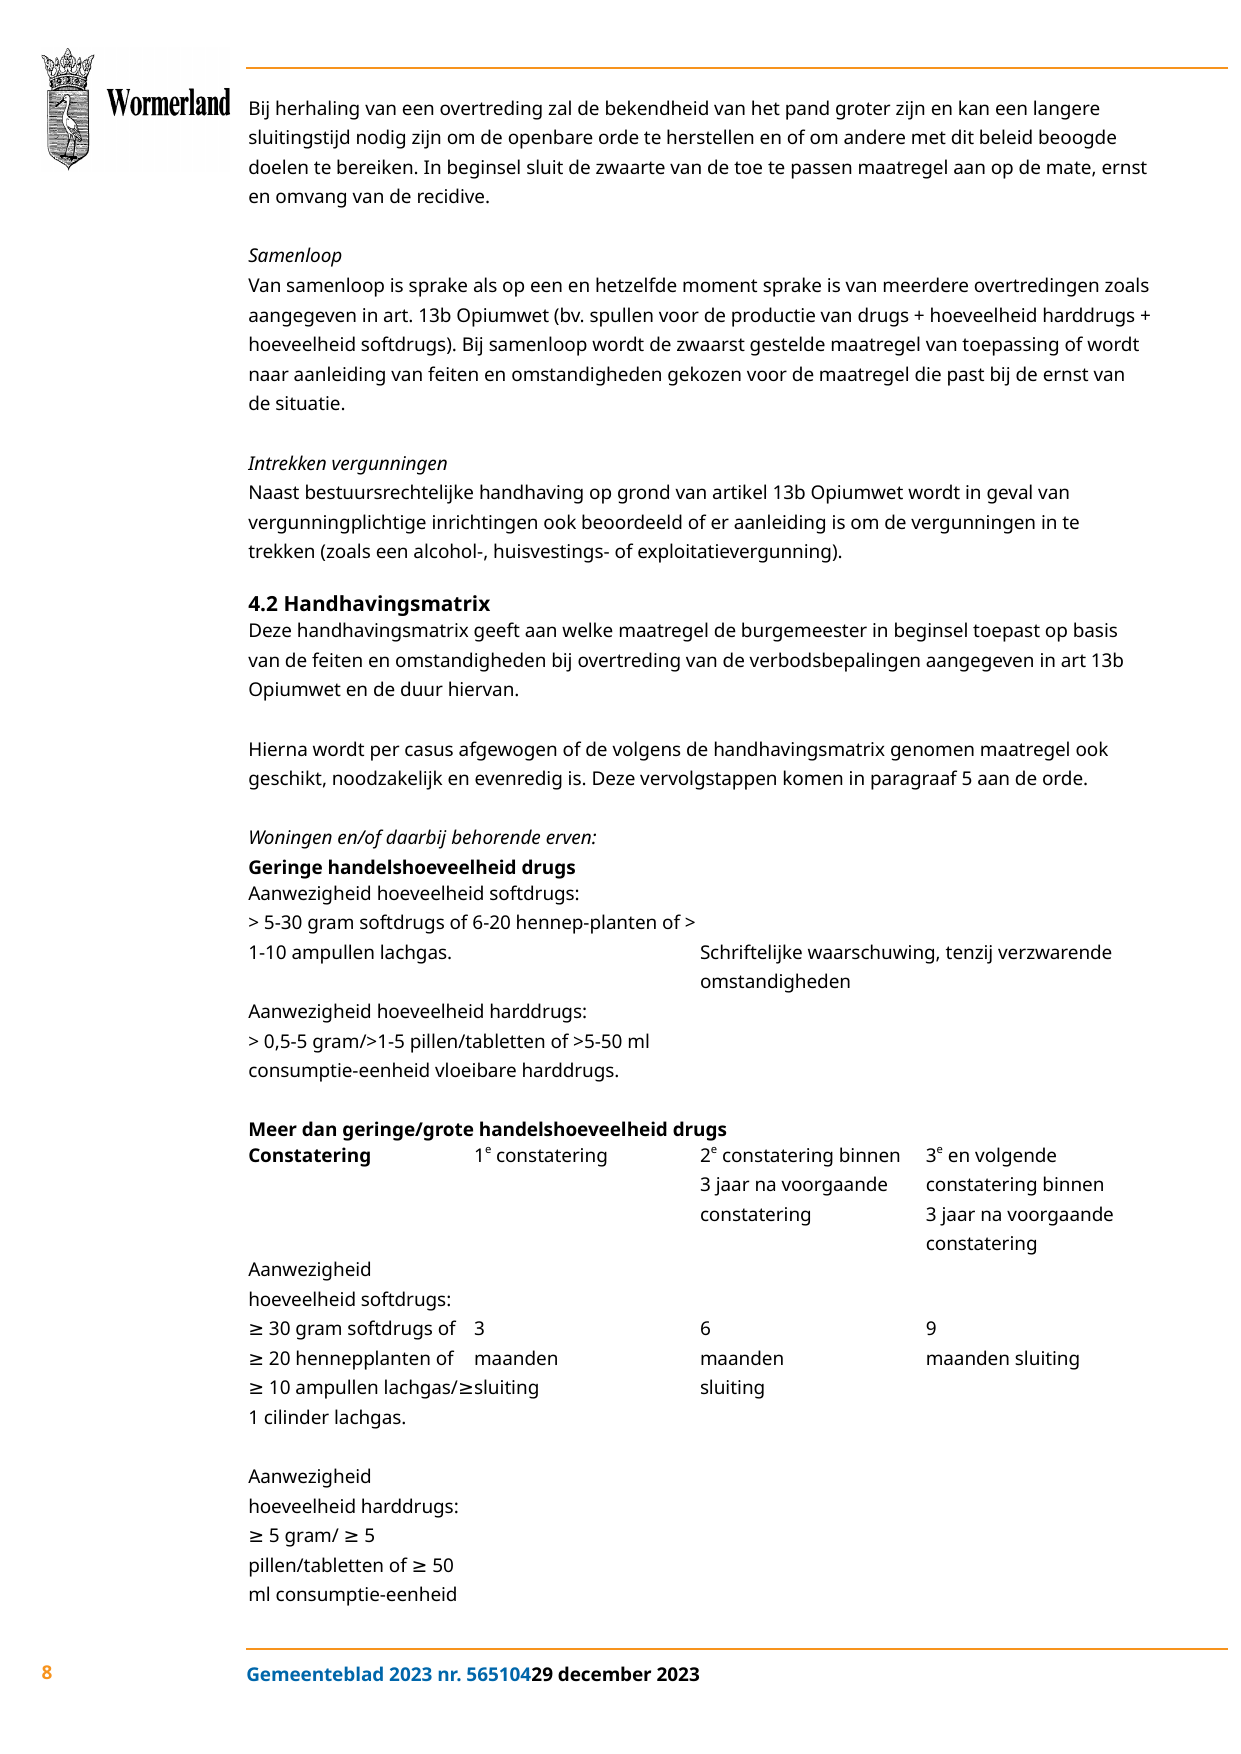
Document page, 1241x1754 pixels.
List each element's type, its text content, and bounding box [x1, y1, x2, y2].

text Samenloop [248, 243, 1152, 268]
text Naast bestuursrechtelijke handhaving op grond van artikel 13b Opiumwet wordt in geval van vergunningplichtige inrichtingen ook beoordeeld of er aanleiding is om de vergunningen in te trekken (zoals een alcohol-, huisvestings- of exploitatievergunning). [248, 479, 1152, 564]
table_cell 1e constatering [474, 1142, 700, 1256]
text Intrekken vergunningen [248, 450, 1152, 476]
table_header Geringe handelshoeveelheid drugs [248, 854, 1152, 880]
table_cell 3e en volgende constatering binnen 3 jaar na voorgaande constatering [926, 1142, 1152, 1256]
picture [41, 47, 231, 172]
table_cell Aanwezigheid hoeveelheid softdrugs: ≥ 30 gram softdrugs of ≥ 20 hennepplanten of ≥ 10 ampullen lachgas/≥ 1 cilinder lachgas. Aanwezigheid hoeveelheid harddrugs: ≥ 5 gram/ ≥ 5 pillen/tabletten of ≥ 50 ml consumptie-eenheid [248, 1256, 474, 1607]
table_cell 3 maanden sluiting [474, 1256, 700, 1607]
text Van samenloop is sprake als op een en hetzelfde moment sprake is van meerdere overtredingen zoals aangegeven in art. 13b Opiumwet (bv. spullen voor de productie van drugs + hoeveelheid harddrugs + hoeveelheid softdrugs). Bij samenloop wordt de zwaarst gestelde maatregel van toepassing of wordt naar aanleiding van feiten en omstandigheden gekozen voor de maatregel die past bij de ernst van de situatie. [248, 272, 1152, 416]
text Woningen en/of daarbij behorende erven: [248, 824, 1152, 850]
table_header Meer dan geringe/grote handelshoeveelheid drugs [248, 1116, 1152, 1142]
text Hierna wordt per casus afgewogen of de volgens de handhavingsmatrix genomen maatregel ook geschikt, noodzakelijk en evenredig is. Deze vervolgstappen komen in paragraaf 5 aan de orde. [248, 736, 1152, 791]
text Deze handhavingsmatrix geeft aan welke maatregel de burgemeester in beginsel toepast op basis van de feiten en omstandigheden bij overtreding van de verbodsbepalingen aangegeven in art 13b Opiumwet en de duur hiervan. [248, 617, 1152, 702]
text 4.2 Handhavingsmatrix [248, 589, 1152, 617]
table_cell Constatering [248, 1142, 474, 1256]
text Bij herhaling van een overtreding zal de bekendheid van het pand groter zijn en kan een langere sluitingstijd nodig zijn om de openbare orde te herstellen en of om andere met dit beleid beoogde doelen te bereiken. In beginsel sluit de zwaarte van de toe te passen maatregel aan op de mate, ernst en omvang van de recidive. [248, 95, 1152, 209]
table_cell 9 maanden sluiting [926, 1256, 1152, 1607]
table_cell Schriftelijke waarschuwing, tenzij verzwarende omstandigheden [700, 880, 1152, 1083]
table_cell 6 maanden sluiting [700, 1256, 926, 1607]
table_cell 2e constatering binnen 3 jaar na voorgaande constatering [700, 1142, 926, 1256]
table_cell Aanwezigheid hoeveelheid softdrugs: > 5-30 gram softdrugs of 6-20 hennep-planten of > 1-10 ampullen lachgas. Aanwezigheid hoeveelheid harddrugs: > 0,5-5 gram/>1-5 pillen/tabletten of >5-50 ml consumptie-eenheid vloeibare harddrugs. [248, 880, 700, 1083]
